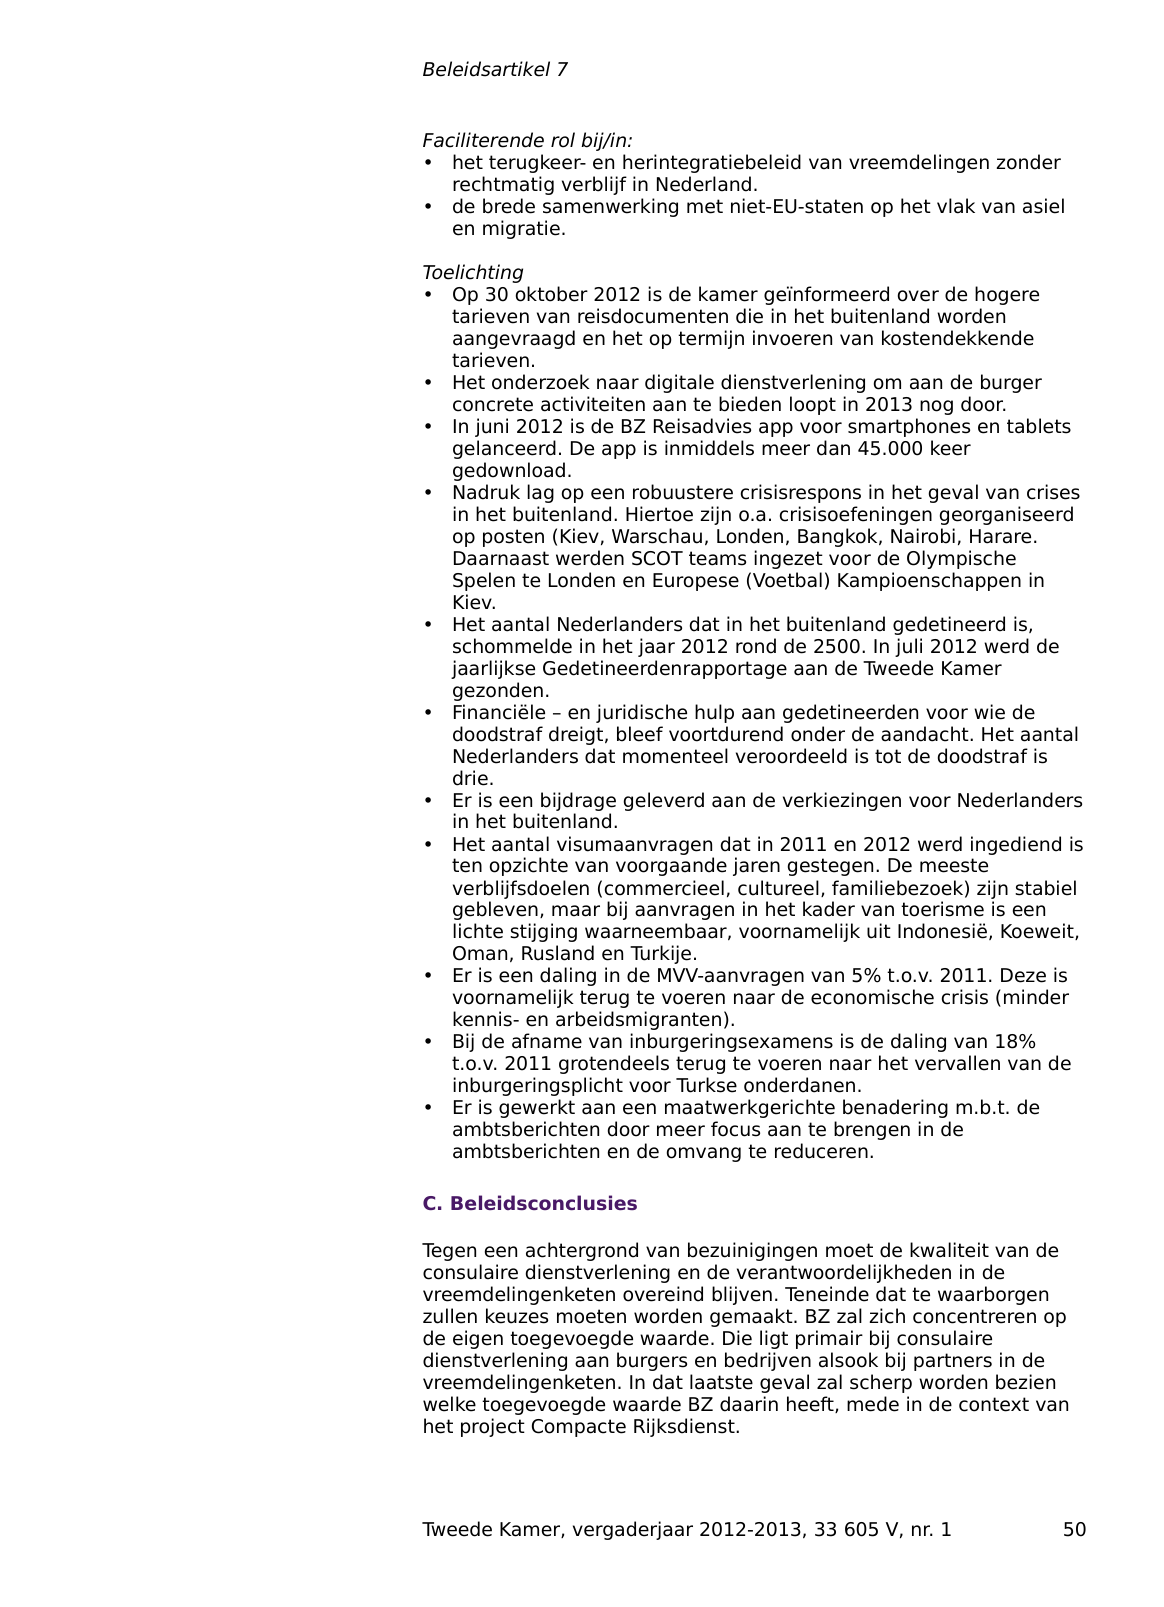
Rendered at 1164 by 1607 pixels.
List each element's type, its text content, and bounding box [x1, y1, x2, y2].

text • het terugkeer- en herintegratiebeleid van vreemdelingen zonder rechtmatig verblijf in Nederland. [422, 152, 1087, 196]
text • Er is gewerkt aan een maatwerkgerichte benadering m.b.t. de ambtsberichten door meer focus aan te brengen in de ambtsberichten en de omvang te reduceren. [422, 1097, 1087, 1163]
text • Er is een bijdrage geleverd aan de verkiezingen voor Nederlanders in het buitenland. [422, 789, 1087, 833]
text • Het onderzoek naar digitale dienstverlening om aan de burger concrete activiteiten aan te bieden loopt in 2013 nog door. [422, 372, 1087, 416]
subtitle Faciliterende rol bij/in: [422, 130, 1087, 152]
text • Bij de afname van inburgeringsexamens is de daling van 18% t.o.v. 2011 grotendeels terug te voeren naar het vervallen van de inburgeringsplicht voor Turkse onderdanen. [422, 1031, 1087, 1097]
text Tegen een achtergrond van bezuinigingen moet de kwaliteit van de consulaire dienstverlening en de verantwoordelijkheden in de vreemdelingenketen overeind blijven. Teneinde dat te waarborgen zullen keuzes moeten worden gemaakt. BZ zal zich concentreren op de eigen toegevoegde waarde. Die ligt primair bij consulaire dienstverlening aan burgers en bedrijven alsook bij partners in de vreemdelingenketen. In dat laatste geval zal scherp worden bezien welke toegevoegde waarde BZ daarin heeft, mede in de context van het project Compacte Rijksdienst. [422, 1240, 1087, 1438]
text • Er is een daling in de MVV-aanvragen van 5% t.o.v. 2011. Deze is voornamelijk terug te voeren naar de economische crisis (minder kennis- en arbeidsmigranten). [422, 965, 1087, 1031]
subtitle Toelichting [422, 262, 1087, 284]
text • In juni 2012 is de BZ Reisadvies app voor smartphones en tablets gelanceerd. De app is inmiddels meer dan 45.000 keer gedownload. [422, 416, 1087, 482]
text • Nadruk lag op een robuustere crisisrespons in het geval van crises in het buitenland. Hiertoe zijn o.a. crisisoefeningen georganiseerd op posten (Kiev, Warschau, Londen, Bangkok, Nairobi, Harare. Daarnaast werden SCOT teams ingezet voor de Olympische Spelen te Londen en Europese (Voetbal) Kampioenschappen in Kiev. [422, 482, 1087, 614]
text • Het aantal Nederlanders dat in het buitenland gedetineerd is, schommelde in het jaar 2012 rond de 2500. In juli 2012 werd de jaarlijkse Gedetineerdenrapportage aan de Tweede Kamer gezonden. [422, 614, 1087, 702]
text • Het aantal visumaanvragen dat in 2011 en 2012 werd ingediend is ten opzichte van voorgaande jaren gestegen. De meeste verblijfsdoelen (commercieel, cultureel, familiebezoek) zijn stabiel gebleven, maar bij aanvragen in het kader van toerisme is een lichte stijging waarneembaar, voornamelijk uit Indonesië, Koeweit, Oman, Rusland en Turkije. [422, 833, 1087, 965]
subtitle C. Beleidsconclusies [422, 1193, 1087, 1215]
text • Op 30 oktober 2012 is de kamer geïnformeerd over de hogere tarieven van reisdocumenten die in het buitenland worden aangevraagd en het op termijn invoeren van kostendekkende tarieven. [422, 284, 1087, 372]
text • de brede samenwerking met niet-EU-staten op het vlak van asiel en migratie. [422, 196, 1087, 240]
text • Financiële – en juridische hulp aan gedetineerden voor wie de doodstraf dreigt, bleef voortdurend onder de aandacht. Het aantal Nederlanders dat momenteel veroordeeld is tot de doodstraf is drie. [422, 702, 1087, 789]
